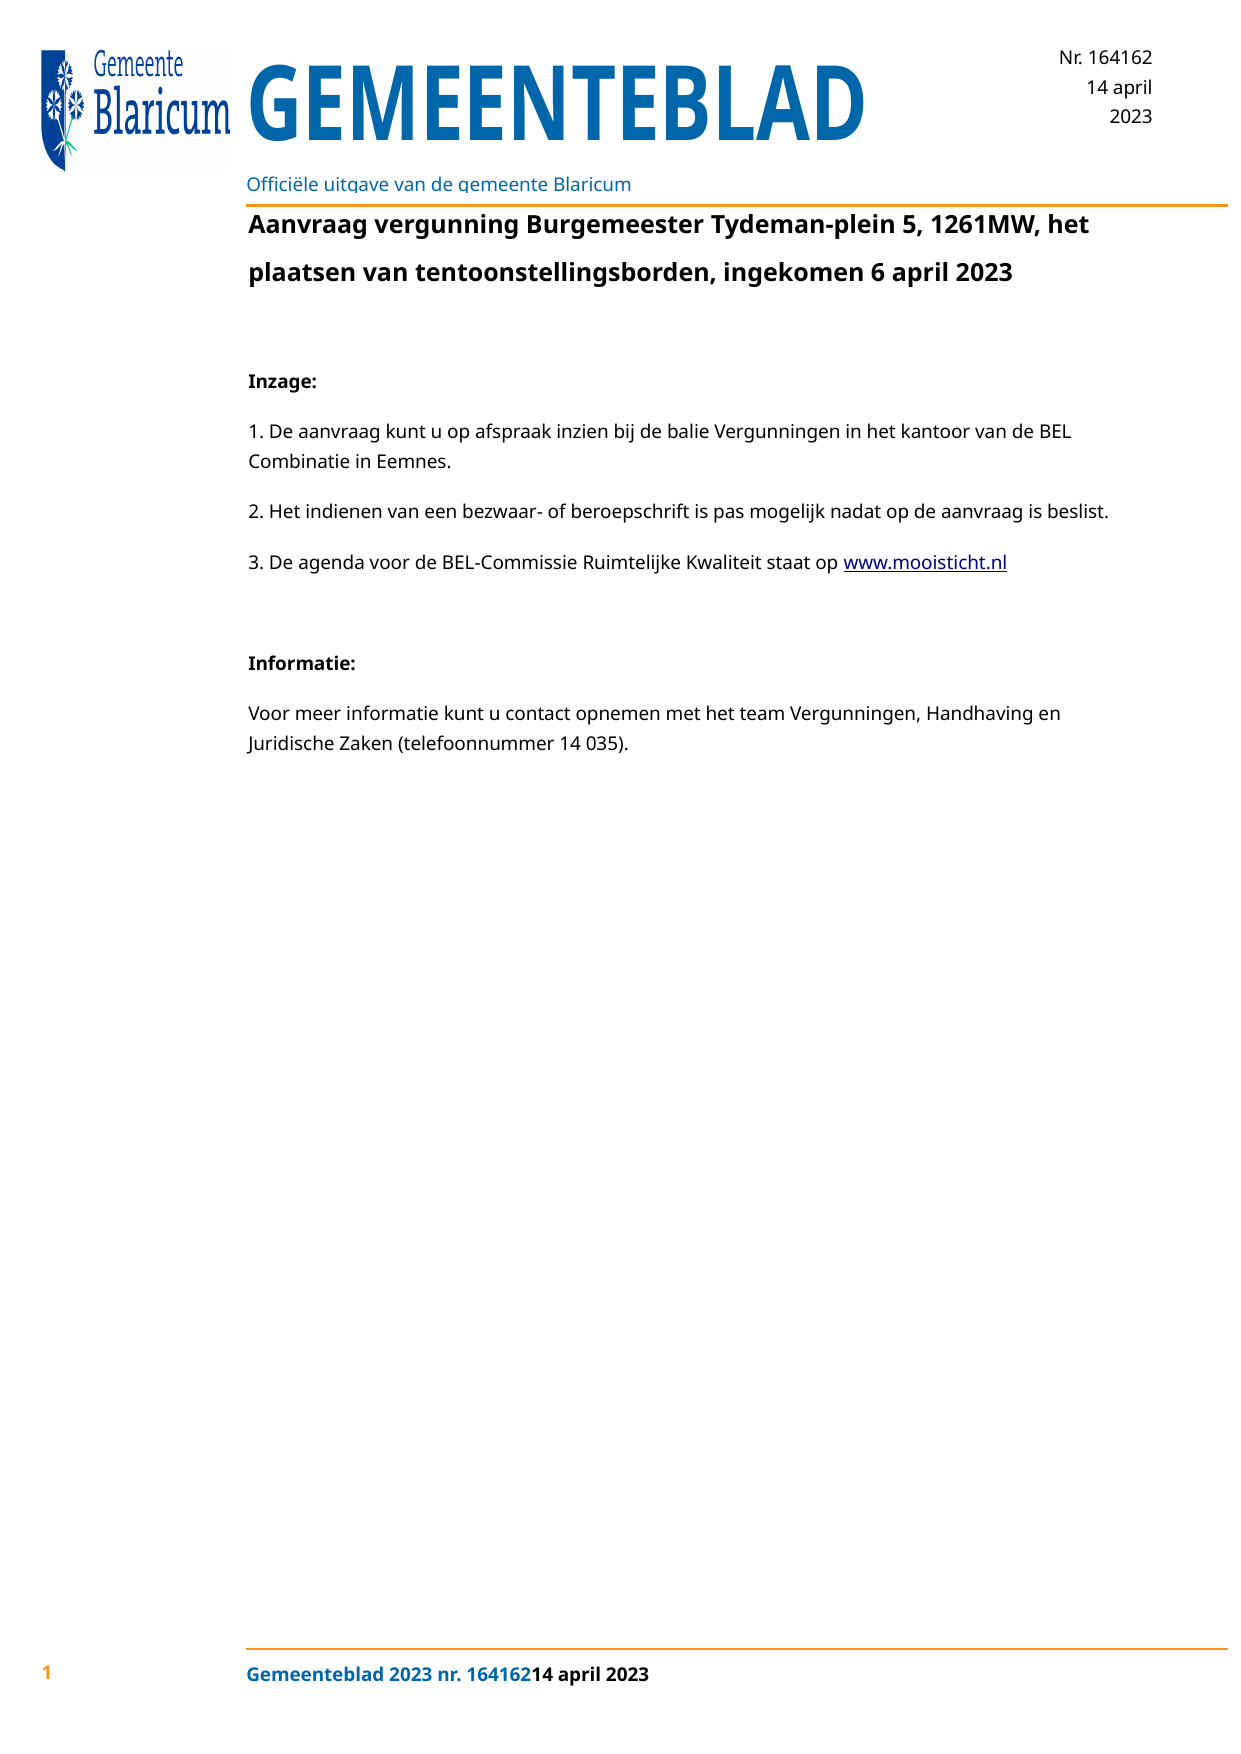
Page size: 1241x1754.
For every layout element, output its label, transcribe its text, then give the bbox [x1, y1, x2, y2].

text 1. De aanvraag kunt u op afspraak inzien bij de balie Vergunningen in het kantoor van de BEL Combinatie in Eemnes. [248, 419, 1152, 474]
text Voor meer informatie kunt u contact opnemen met het team Vergunningen, Handhaving en Juridische Zaken (telefoonnummer 14 035). [248, 700, 1152, 756]
text Aanvraag vergunning Burgemeester Tydeman-plein 5, 1261MW, het plaatsen van tentoonstellingsborden, ingekomen 6 april 2023 [248, 207, 1152, 288]
text Inzage: [248, 368, 1152, 394]
text 3. De agenda voor de BEL-Commissie Ruimtelijke Kwaliteit staat op www.mooisticht.nl [248, 549, 1152, 575]
text Informatie: [248, 650, 1152, 676]
text 2. Het indienen van een bezwaar- of beroepschrift is pas mogelijk nadat op de aanvraag is beslist. [248, 499, 1152, 524]
picture [41, 47, 231, 172]
